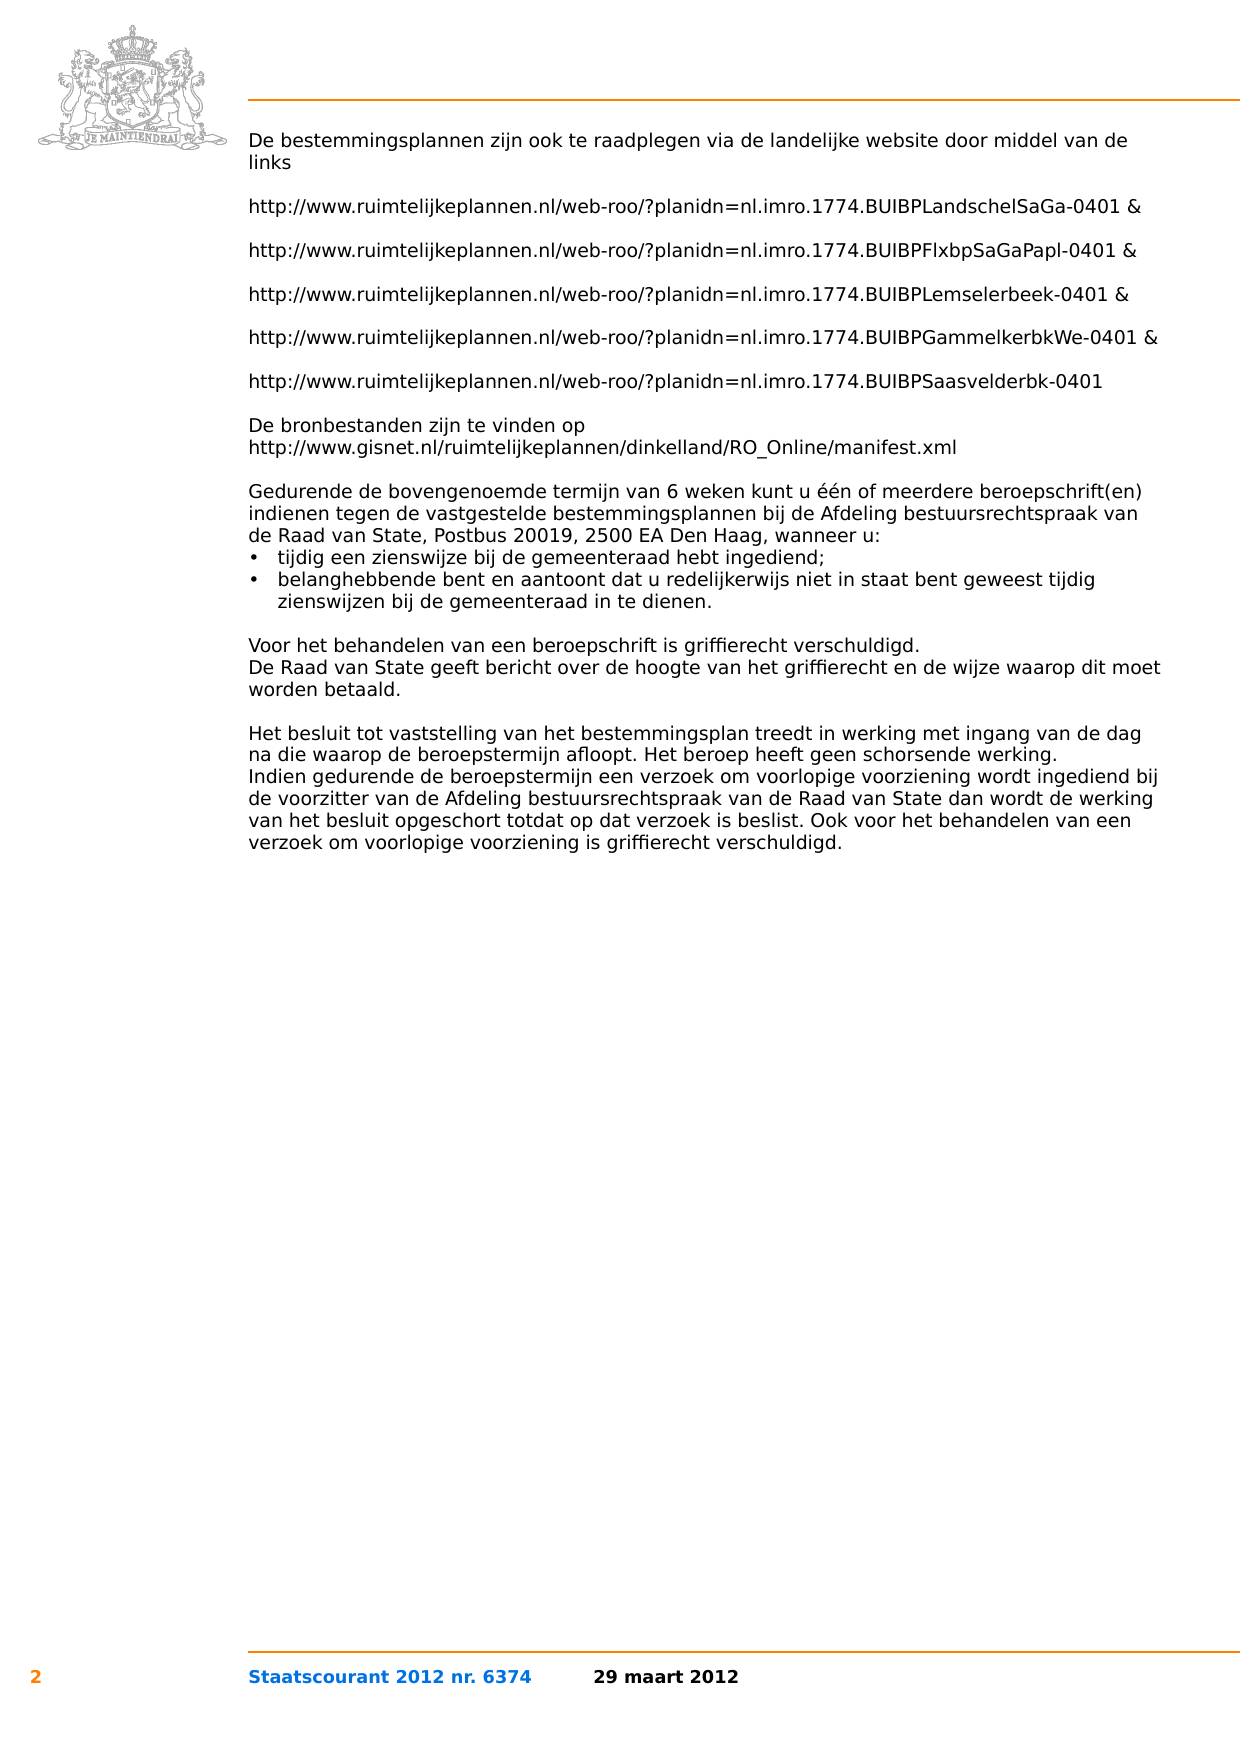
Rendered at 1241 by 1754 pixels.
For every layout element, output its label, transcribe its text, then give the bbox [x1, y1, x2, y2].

text http://www.ruimtelijkeplannen.nl/web-roo/?planidn=nl.imro.1774.BUIBPFlxbpSaGaPapl-0401 & [248, 239, 1163, 262]
text http://www.ruimtelijkeplannen.nl/web-roo/?planidn=nl.imro.1774.BUIBPLemselerbeek-0401 & [248, 283, 1163, 305]
text Gedurende de bovengenoemde termijn van 6 weken kunt u één of meerdere beroepschrift(en) indienen tegen de vastgestelde bestemmingsplannen bij de Afdeling bestuursrechtspraak van de Raad van State, Postbus 20019, 2500 EA Den Haag, wanneer u: [248, 481, 1163, 547]
text • tijdig een zienswijze bij de gemeenteraad hebt ingediend; [248, 547, 1163, 569]
picture [38, 25, 227, 150]
text Indien gedurende de beroepstermijn een verzoek om voorlopige voorziening wordt ingediend bij de voorzitter van de Afdeling bestuursrechtspraak van de Raad van State dan wordt de werking van het besluit opgeschort totdat op dat verzoek is beslist. Ook voor het behandelen van een verzoek om voorlopige voorziening is griffierecht verschuldigd. [248, 766, 1163, 854]
text De bestemmingsplannen zijn ook te raadplegen via de landelijke website door middel van de links [248, 130, 1163, 174]
text De bronbestanden zijn te vinden op http://www.gisnet.nl/ruimtelijkeplannen/dinkelland/RO_Online/manifest.xml [248, 415, 1163, 459]
text De Raad van State geeft bericht over de hoogte van het griffierecht en de wijze waarop dit moet worden betaald. [248, 657, 1163, 701]
text http://www.ruimtelijkeplannen.nl/web-roo/?planidn=nl.imro.1774.BUIBPSaasvelderbk-0401 [248, 371, 1163, 393]
text Het besluit tot vaststelling van het bestemmingsplan treedt in werking met ingang van de dag na die waarop de beroepstermijn afloopt. Het beroep heeft geen schorsende werking. [248, 722, 1163, 766]
text http://www.ruimtelijkeplannen.nl/web-roo/?planidn=nl.imro.1774.BUIBPLandschelSaGa-0401 & [248, 196, 1163, 218]
text Voor het behandelen van een beroepschrift is griffierecht verschuldigd. [248, 634, 1163, 657]
text http://www.ruimtelijkeplannen.nl/web-roo/?planidn=nl.imro.1774.BUIBPGammelkerbkWe-0401 & [248, 327, 1163, 349]
text • belanghebbende bent en aantoont dat u redelijkerwijs niet in staat bent geweest tijdig zienswijzen bij de gemeenteraad in te dienen. [248, 569, 1163, 613]
